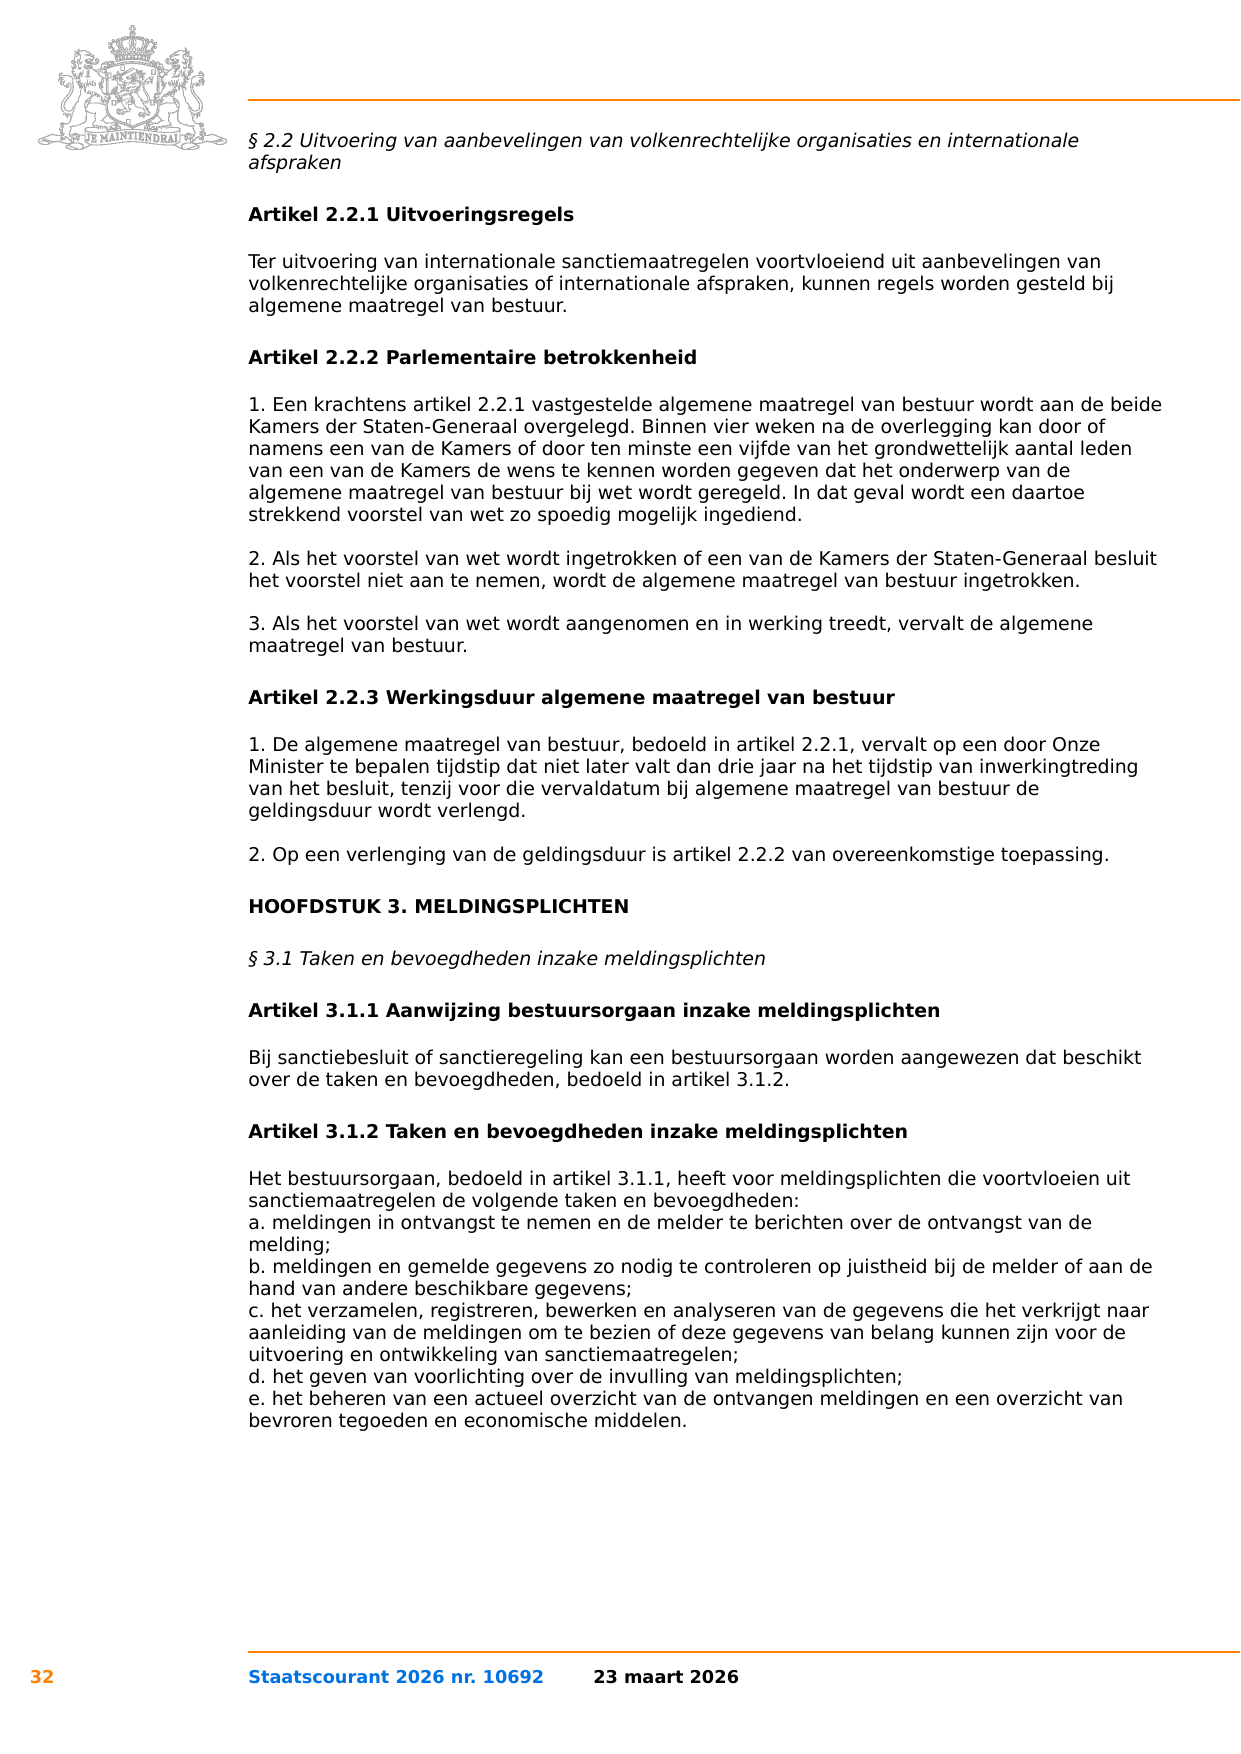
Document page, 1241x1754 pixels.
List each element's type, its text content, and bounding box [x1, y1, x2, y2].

text 3. Als het voorstel van wet wordt aangenomen en in werking treedt, vervalt de algemene maatregel van bestuur. [248, 613, 1163, 657]
text 2. Als het voorstel van wet wordt ingetrokken of een van de Kamers der Staten-Generaal besluit het voorstel niet aan te nemen, wordt de algemene maatregel van bestuur ingetrokken. [248, 547, 1163, 591]
subtitle Artikel 3.1.2 Taken en bevoegdheden inzake meldingsplichten [248, 1121, 1163, 1143]
subtitle HOOFDSTUK 3. MELDINGSPLICHTEN [248, 896, 1163, 918]
subtitle § 2.2 Uitvoering van aanbevelingen van volkenrechtelijke organisaties en internationale afspraken [248, 130, 1163, 174]
text 1. Een krachtens artikel 2.2.1 vastgestelde algemene maatregel van bestuur wordt aan de beide Kamers der Staten-Generaal overgelegd. Binnen vier weken na de overlegging kan door of namens een van de Kamers of door ten minste een vijfde van het grondwettelijk aantal leden van een van de Kamers de wens te kennen worden gegeven dat het onderwerp van de algemene maatregel van bestuur bij wet wordt geregeld. In dat geval wordt een daartoe strekkend voorstel van wet zo spoedig mogelijk ingediend. [248, 394, 1163, 526]
text a. meldingen in ontvangst te nemen en de melder te berichten over de ontvangst van de melding; [248, 1212, 1163, 1256]
subtitle Artikel 2.2.2 Parlementaire betrokkenheid [248, 347, 1163, 369]
picture [38, 25, 227, 150]
text Bij sanctiebesluit of sanctieregeling kan een bestuursorgaan worden aangewezen dat beschikt over de taken en bevoegdheden, bedoeld in artikel 3.1.2. [248, 1047, 1163, 1091]
text Ter uitvoering van internationale sanctiemaatregelen voortvloeiend uit aanbevelingen van volkenrechtelijke organisaties of internationale afspraken, kunnen regels worden gesteld bij algemene maatregel van bestuur. [248, 251, 1163, 317]
text 2. Op een verlenging van de geldingsduur is artikel 2.2.2 van overeenkomstige toepassing. [248, 844, 1163, 866]
text d. het geven van voorlichting over de invulling van meldingsplichten; [248, 1366, 1163, 1388]
text b. meldingen en gemelde gegevens zo nodig te controleren op juistheid bij de melder of aan de hand van andere beschikbare gegevens; [248, 1256, 1163, 1300]
text e. het beheren van een actueel overzicht van de ontvangen meldingen en een overzicht van bevroren tegoeden en economische middelen. [248, 1388, 1163, 1432]
subtitle Artikel 2.2.3 Werkingsduur algemene maatregel van bestuur [248, 687, 1163, 709]
subtitle Artikel 3.1.1 Aanwijzing bestuursorgaan inzake meldingsplichten [248, 1000, 1163, 1022]
subtitle § 3.1 Taken en bevoegdheden inzake meldingsplichten [248, 948, 1163, 970]
text Het bestuursorgaan, bedoeld in artikel 3.1.1, heeft voor meldingsplichten die voortvloeien uit sanctiemaatregelen de volgende taken en bevoegdheden: [248, 1168, 1163, 1212]
subtitle Artikel 2.2.1 Uitvoeringsregels [248, 204, 1163, 226]
text c. het verzamelen, registreren, bewerken en analyseren van de gegevens die het verkrijgt naar aanleiding van de meldingen om te bezien of deze gegevens van belang kunnen zijn voor de uitvoering en ontwikkeling van sanctiemaatregelen; [248, 1300, 1163, 1366]
text 1. De algemene maatregel van bestuur, bedoeld in artikel 2.2.1, vervalt op een door Onze Minister te bepalen tijdstip dat niet later valt dan drie jaar na het tijdstip van inwerkingtreding van het besluit, tenzij voor die vervaldatum bij algemene maatregel van bestuur de geldingsduur wordt verlengd. [248, 734, 1163, 822]
